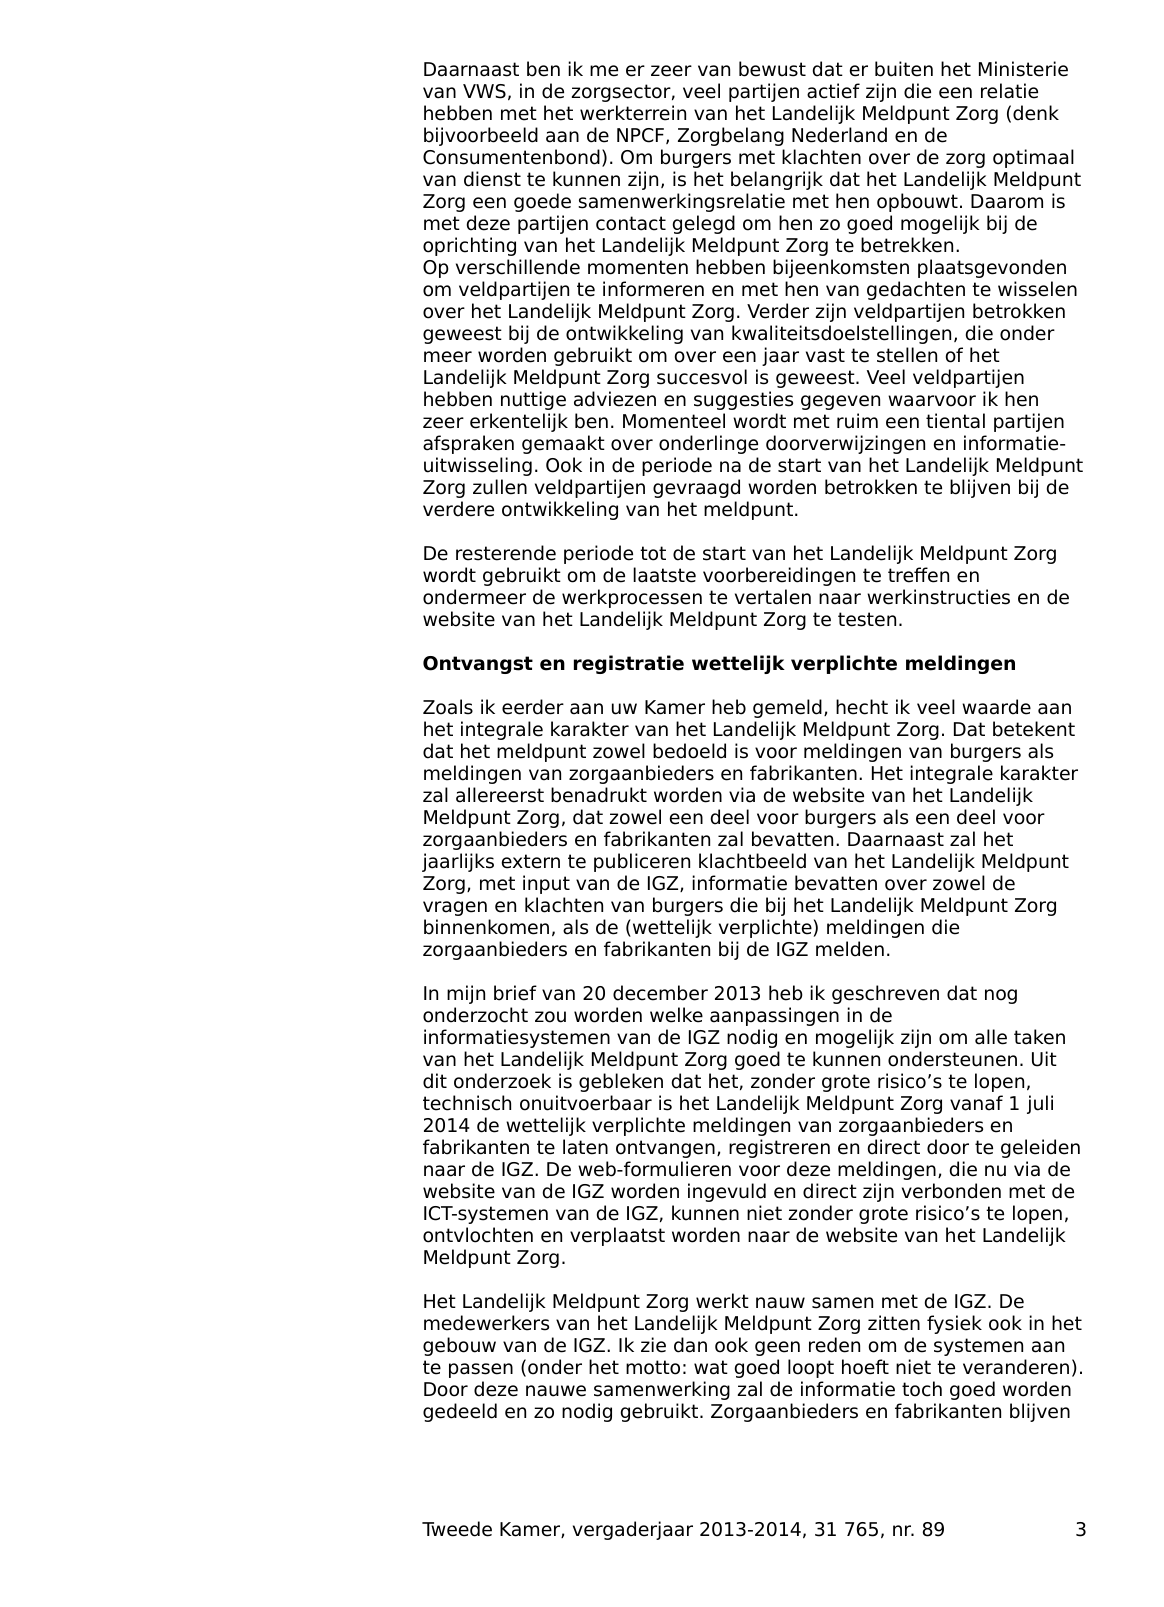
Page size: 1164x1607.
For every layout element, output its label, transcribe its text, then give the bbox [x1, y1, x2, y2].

text Daarnaast ben ik me er zeer van bewust dat er buiten het Ministerie van VWS, in de zorgsector, veel partijen actief zijn die een relatie hebben met het werkterrein van het Landelijk Meldpunt Zorg (denk bijvoorbeeld aan de NPCF, Zorgbelang Nederland en de Consumentenbond). Om burgers met klachten over de zorg optimaal van dienst te kunnen zijn, is het belangrijk dat het Landelijk Meldpunt Zorg een goede samenwerkingsrelatie met hen opbouwt. Daarom is met deze partijen contact gelegd om hen zo goed mogelijk bij de oprichting van het Landelijk Meldpunt Zorg te betrekken. [422, 59, 1087, 257]
subtitle Ontvangst en registratie wettelijk verplichte meldingen [422, 653, 1087, 675]
text In mijn brief van 20 december 2013 heb ik geschreven dat nog onderzocht zou worden welke aanpassingen in de informatiesystemen van de IGZ nodig en mogelijk zijn om alle taken van het Landelijk Meldpunt Zorg goed te kunnen ondersteunen. Uit dit onderzoek is gebleken dat het, zonder grote risico’s te lopen, technisch onuitvoerbaar is het Landelijk Meldpunt Zorg vanaf 1 juli 2014 de wettelijk verplichte meldingen van zorgaanbieders en fabrikanten te laten ontvangen, registreren en direct door te geleiden naar de IGZ. De web-formulieren voor deze meldingen, die nu via de website van de IGZ worden ingevuld en direct zijn verbonden met de ICT-systemen van de IGZ, kunnen niet zonder grote risico’s te lopen, ontvlochten en verplaatst worden naar de website van het Landelijk Meldpunt Zorg. [422, 983, 1087, 1269]
text Zoals ik eerder aan uw Kamer heb gemeld, hecht ik veel waarde aan het integrale karakter van het Landelijk Meldpunt Zorg. Dat betekent dat het meldpunt zowel bedoeld is voor meldingen van burgers als meldingen van zorgaanbieders en fabrikanten. Het integrale karakter zal allereerst benadrukt worden via de website van het Landelijk Meldpunt Zorg, dat zowel een deel voor burgers als een deel voor zorgaanbieders en fabrikanten zal bevatten. Daarnaast zal het jaarlijks extern te publiceren klachtbeeld van het Landelijk Meldpunt Zorg, met input van de IGZ, informatie bevatten over zowel de vragen en klachten van burgers die bij het Landelijk Meldpunt Zorg binnenkomen, als de (wettelijk verplichte) meldingen die zorgaanbieders en fabrikanten bij de IGZ melden. [422, 697, 1087, 961]
text De resterende periode tot de start van het Landelijk Meldpunt Zorg wordt gebruikt om de laatste voorbereidingen te treffen en ondermeer de werkprocessen te vertalen naar werkinstructies en de website van het Landelijk Meldpunt Zorg te testen. [422, 543, 1087, 631]
text Op verschillende momenten hebben bijeenkomsten plaatsgevonden om veldpartijen te informeren en met hen van gedachten te wisselen over het Landelijk Meldpunt Zorg. Verder zijn veldpartijen betrokken geweest bij de ontwikkeling van kwaliteitsdoelstellingen, die onder meer worden gebruikt om over een jaar vast te stellen of het Landelijk Meldpunt Zorg succesvol is geweest. Veel veldpartijen hebben nuttige adviezen en suggesties gegeven waarvoor ik hen zeer erkentelijk ben. Momenteel wordt met ruim een tiental partijen afspraken gemaakt over onderlinge doorverwijzingen en informatie-uitwisseling. Ook in de periode na de start van het Landelijk Meldpunt Zorg zullen veldpartijen gevraagd worden betrokken te blijven bij de verdere ontwikkeling van het meldpunt. [422, 257, 1087, 521]
text Het Landelijk Meldpunt Zorg werkt nauw samen met de IGZ. De medewerkers van het Landelijk Meldpunt Zorg zitten fysiek ook in het gebouw van de IGZ. Ik zie dan ook geen reden om de systemen aan te passen (onder het motto: wat goed loopt hoeft niet te veranderen). Door deze nauwe samenwerking zal de informatie toch goed worden gedeeld en zo nodig gebruikt. Zorgaanbieders en fabrikanten blijven [422, 1291, 1087, 1423]
